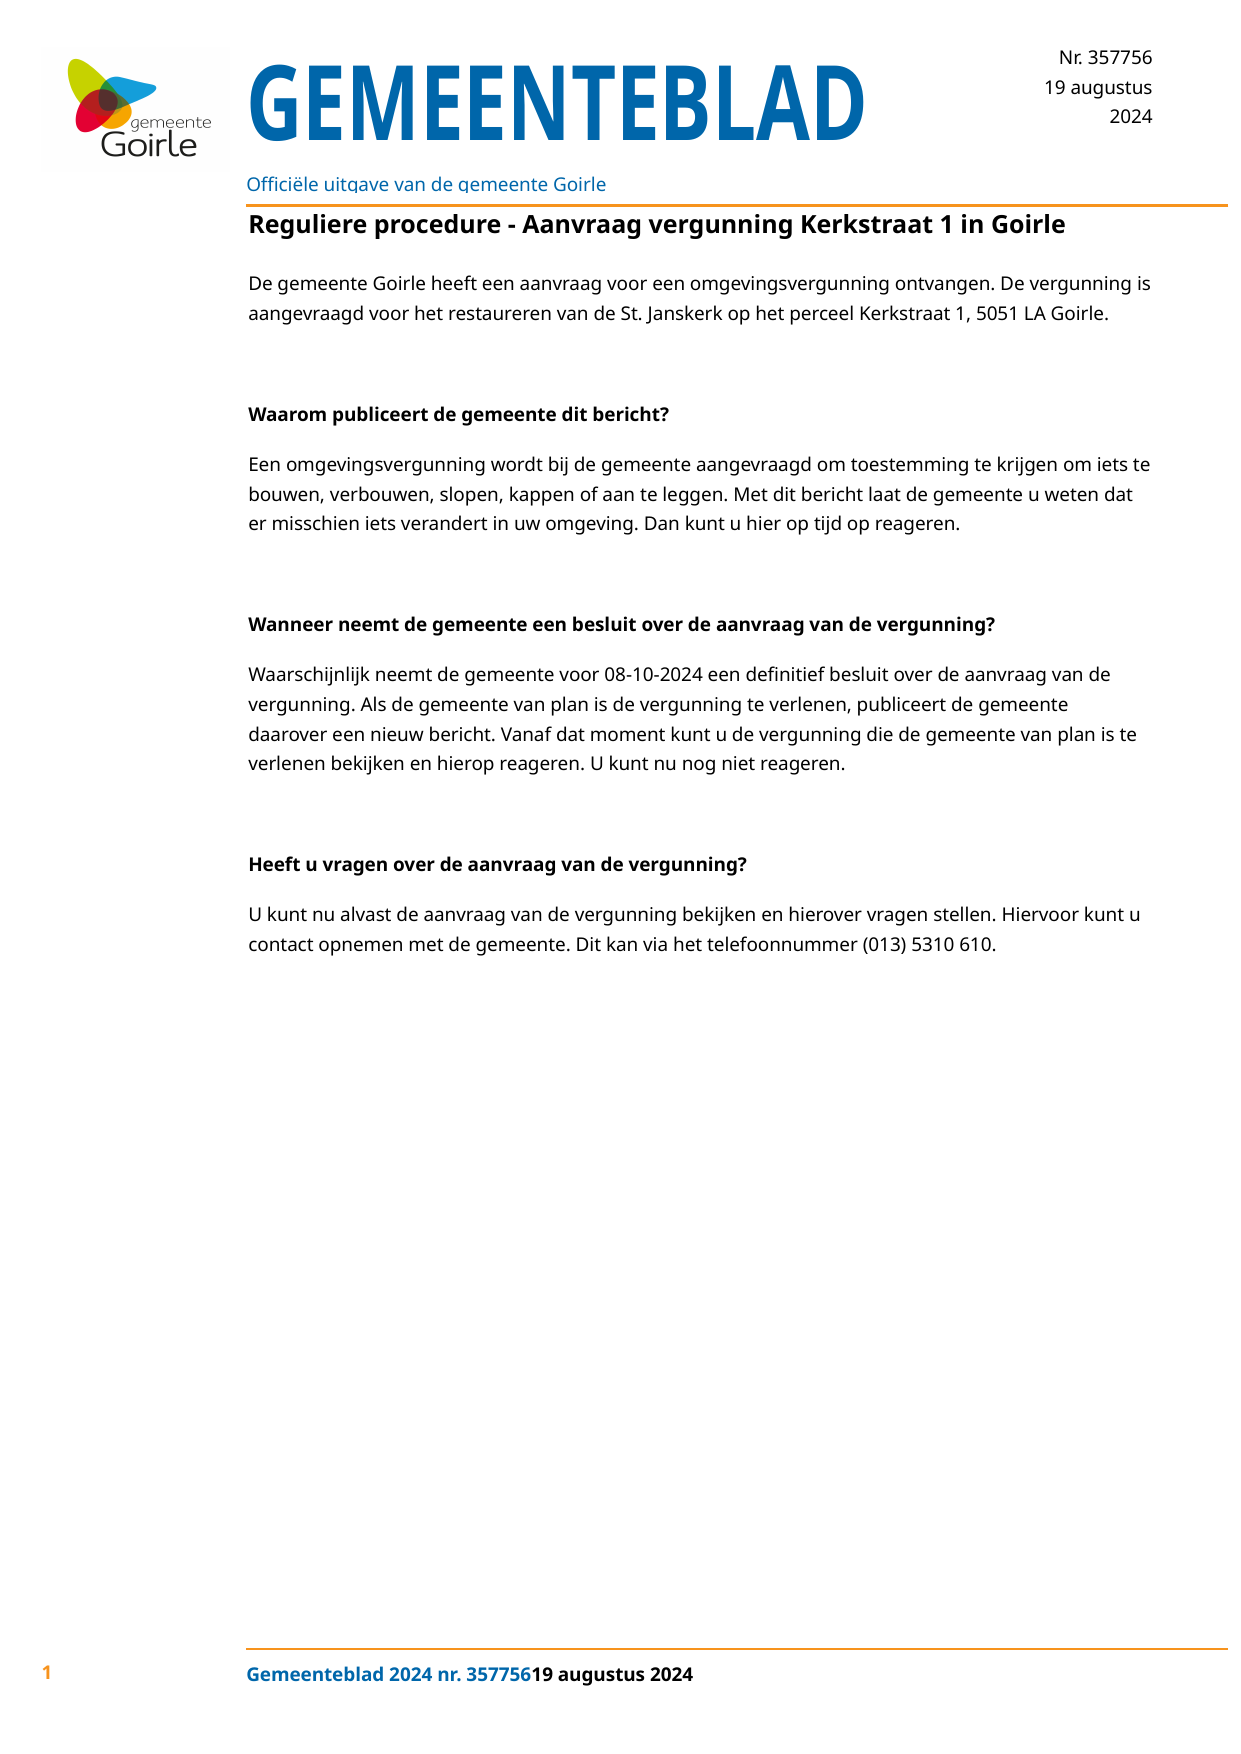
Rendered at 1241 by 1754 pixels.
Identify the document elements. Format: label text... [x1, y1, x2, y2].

text Heeft u vragen over de aanvraag van de vergunning? [248, 851, 1152, 877]
text Waarom publiceert de gemeente dit bericht? [248, 401, 1152, 426]
text Reguliere procedure - Aanvraag vergunning Kerkstraat 1 in Goirle [248, 207, 1152, 241]
text Een omgevingsvergunning wordt bij de gemeente aangevraagd om toestemming te krijgen om iets te bouwen, verbouwen, slopen, kappen of aan te leggen. Met dit bericht laat de gemeente u weten dat er misschien iets verandert in uw omgeving. Dan kunt u hier op tijd op reageren. [248, 451, 1152, 536]
picture [41, 47, 231, 172]
text Waarschijnlijk neemt de gemeente voor 08-10-2024 een definitief besluit over de aanvraag van de vergunning. Als de gemeente van plan is de vergunning te verlenen, publiceert de gemeente daarover een nieuw bericht. Vanaf dat moment kunt u de vergunning die de gemeente van plan is te verlenen bekijken en hierop reageren. U kunt nu nog niet reageren. [248, 662, 1152, 776]
text Wanneer neemt de gemeente een besluit over de aanvraag van de vergunning? [248, 611, 1152, 637]
text De gemeente Goirle heeft een aanvraag voor een omgevingsvergunning ontvangen. De vergunning is aangevraagd voor het restaureren van de St. Janskerk op het perceel Kerkstraat 1, 5051 LA Goirle. [248, 270, 1152, 326]
text U kunt nu alvast de aanvraag van de vergunning bekijken en hierover vragen stellen. Hiervoor kunt u contact opnemen met de gemeente. Dit kan via het telefoonnummer (013) 5310 610. [248, 902, 1152, 957]
